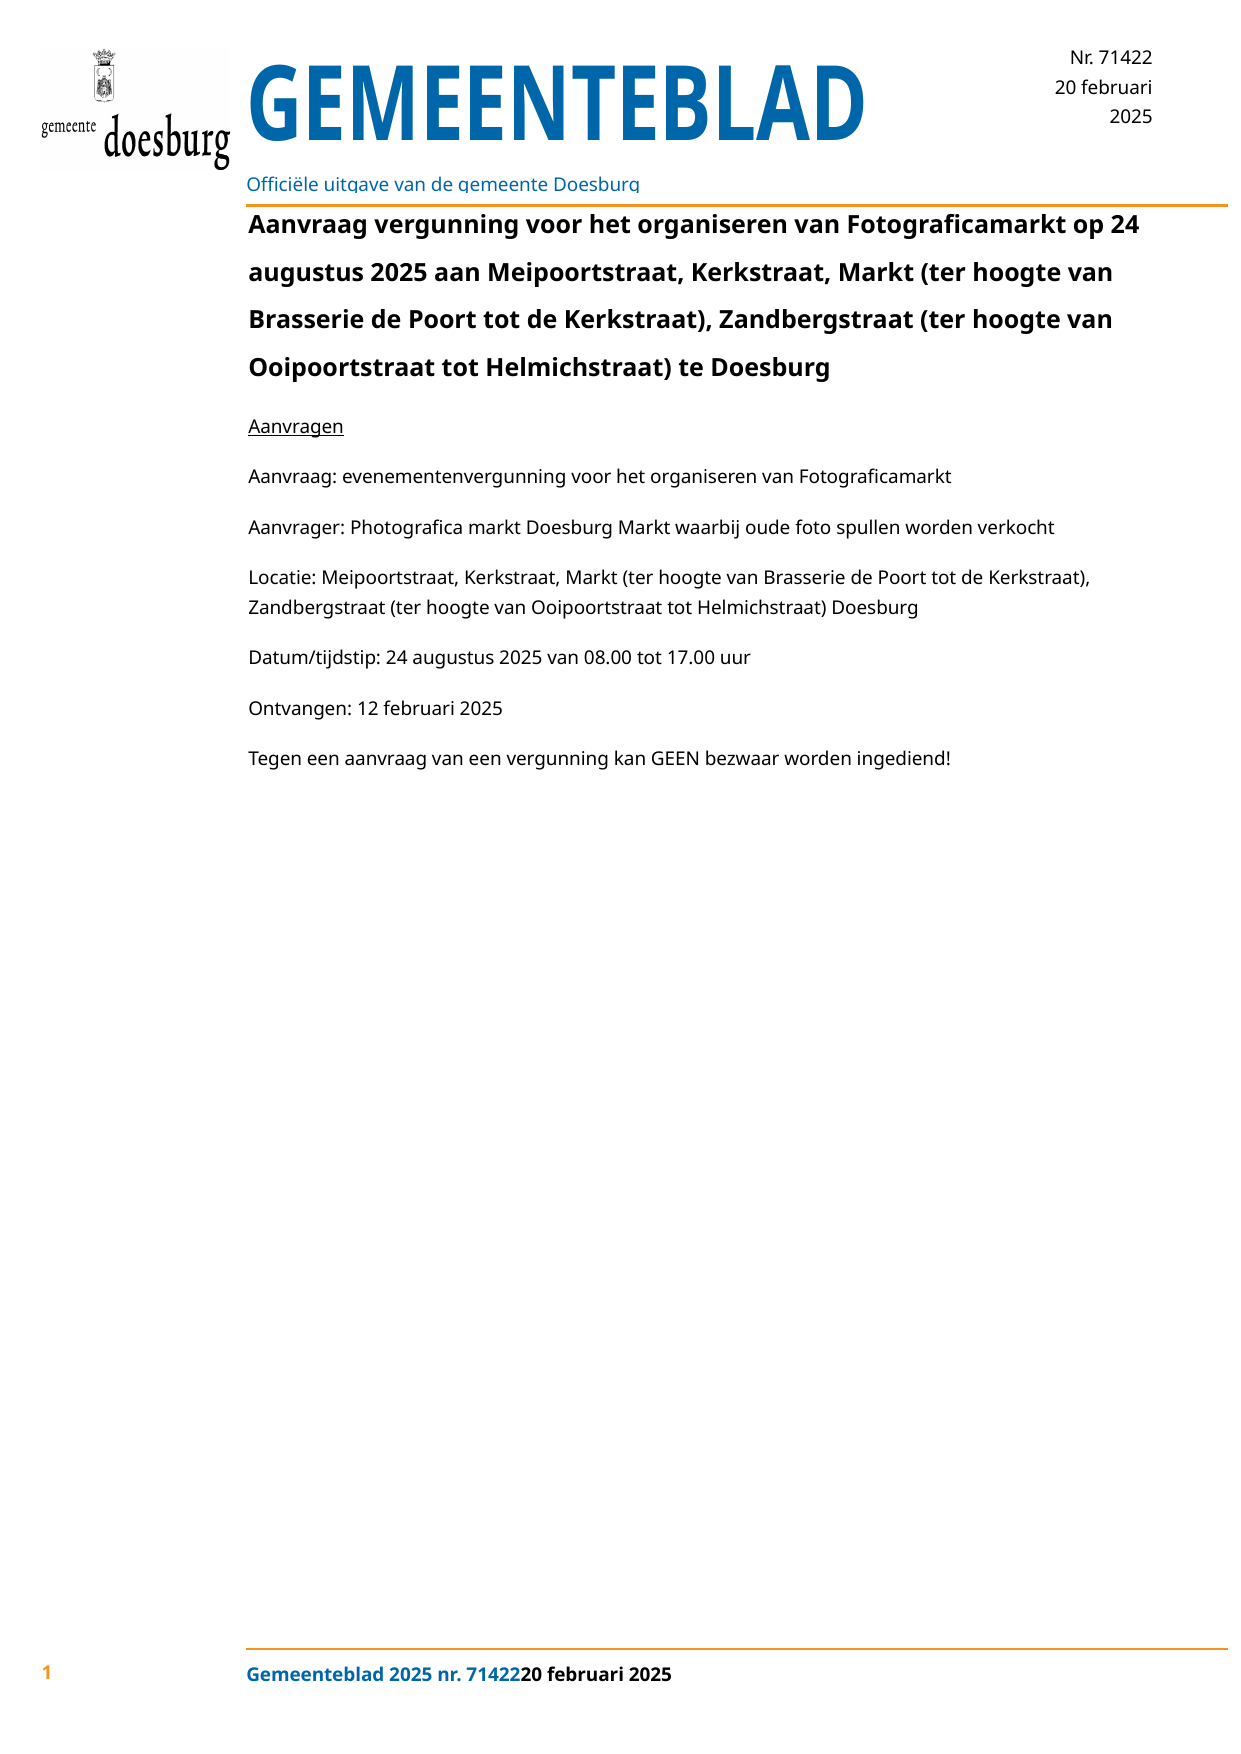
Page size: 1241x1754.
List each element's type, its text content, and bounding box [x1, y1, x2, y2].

text Datum/tijdstip: 24 augustus 2025 van 08.00 tot 17.00 uur [248, 644, 1152, 670]
text Tegen een aanvraag van een vergunning kan GEEN bezwaar worden ingediend! [248, 745, 1152, 771]
text Ontvangen: 12 februari 2025 [248, 695, 1152, 721]
text Aanvrager: Photografica markt Doesburg Markt waarbij oude foto spullen worden verkocht [248, 514, 1152, 540]
picture [41, 47, 231, 172]
text Aanvraag: evenementenvergunning voor het organiseren van Fotograficamarkt [248, 463, 1152, 489]
text Aanvraag vergunning voor het organiseren van Fotograficamarkt op 24 augustus 2025 aan Meipoortstraat, Kerkstraat, Markt (ter hoogte van Brasserie de Poort tot de Kerkstraat), Zandbergstraat (ter hoogte van Ooipoortstraat tot Helmichstraat) te Doesburg [248, 207, 1152, 384]
text Aanvragen [248, 413, 1152, 439]
text Locatie: Meipoortstraat, Kerkstraat, Markt (ter hoogte van Brasserie de Poort tot de Kerkstraat), Zandbergstraat (ter hoogte van Ooipoortstraat tot Helmichstraat) Doesburg [248, 564, 1152, 620]
